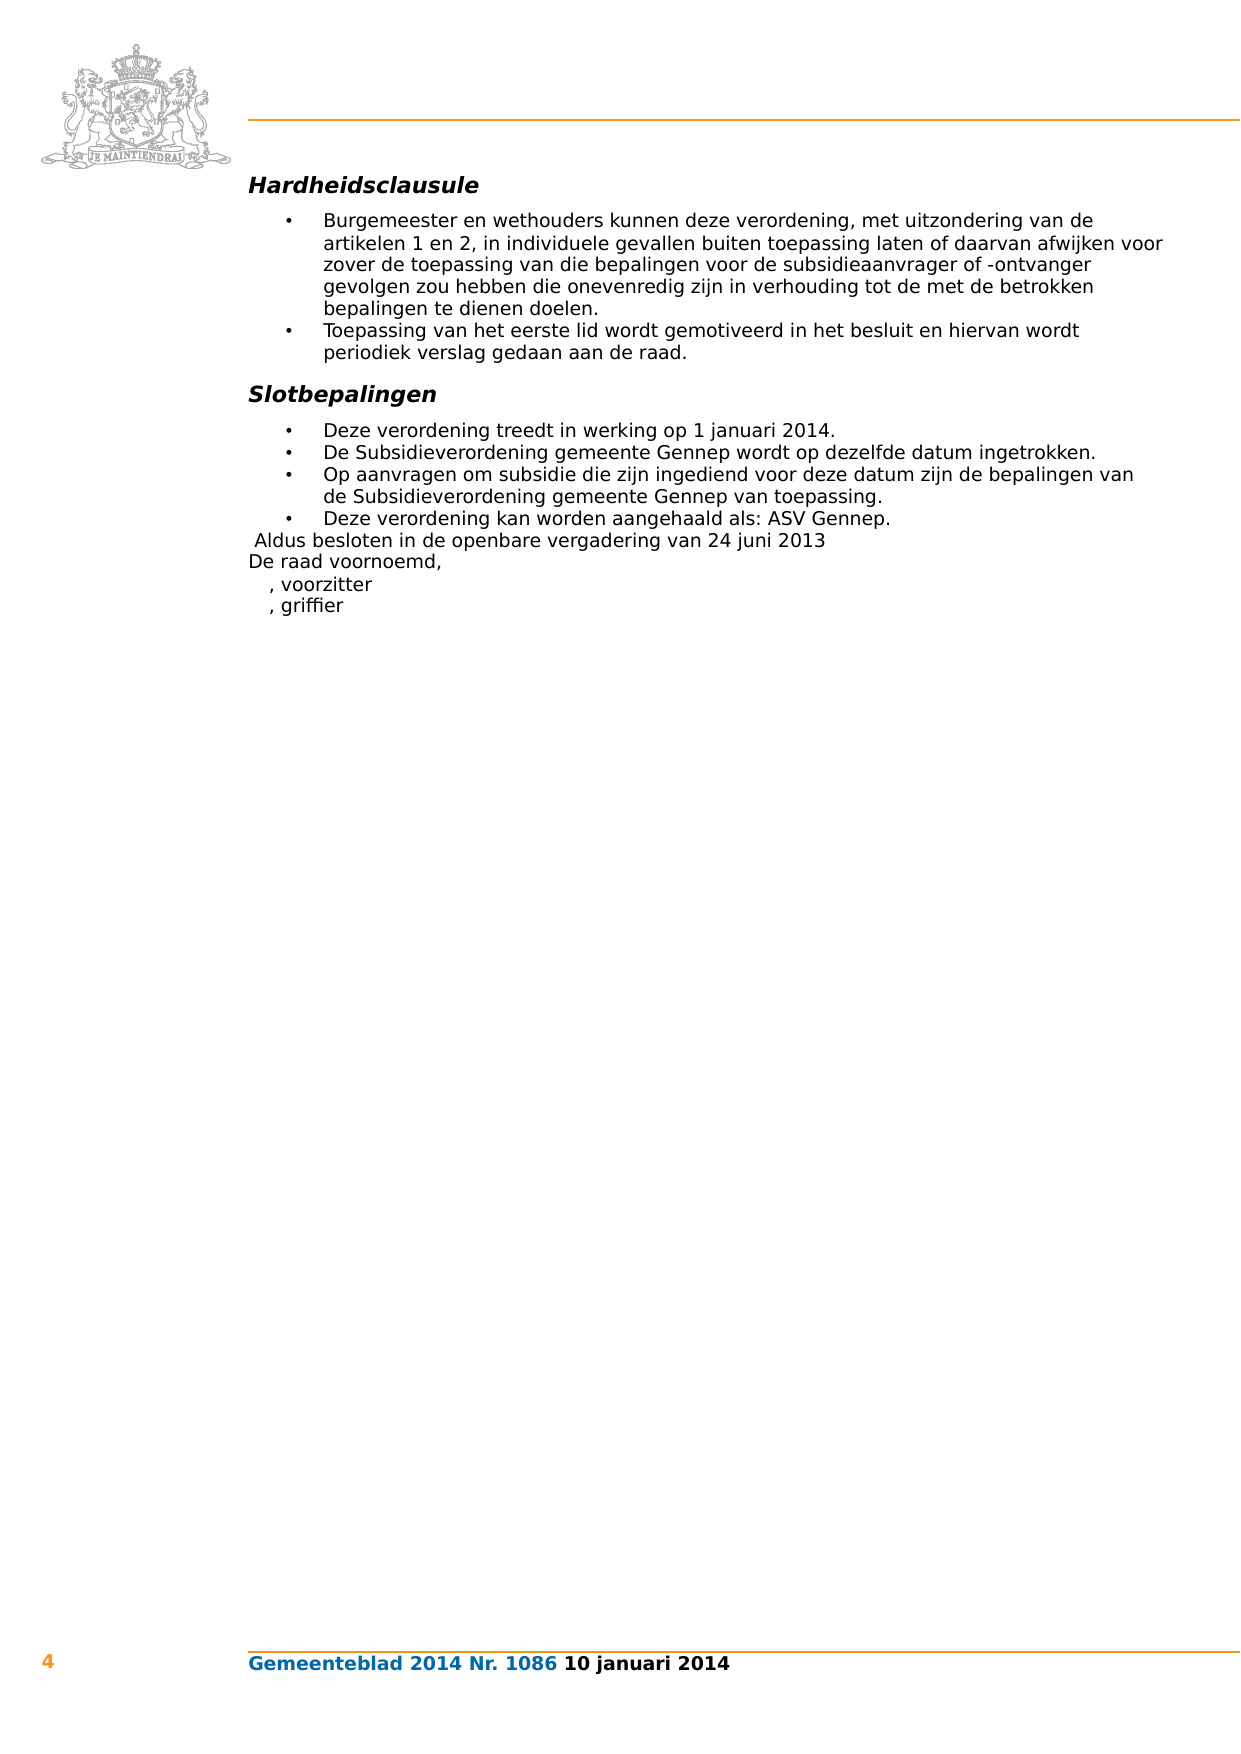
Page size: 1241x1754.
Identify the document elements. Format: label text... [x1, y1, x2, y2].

list Deze verordening kan worden aangehaald als: ASV Gennep. [286, 507, 1163, 529]
list Burgemeester en wethouders kunnen deze verordening, met uitzondering van de artikelen 1 en 2, in individuele gevallen buiten toepassing laten of daarvan afwijken voor zover de toepassing van die bepalingen voor de subsidieaanvrager of -ontvanger gevolgen zou hebben die onevenredig zijn in verhouding tot de met de betrokken bepalingen te dienen doelen. [286, 210, 1163, 320]
subtitle Slotbepalingen [248, 382, 1163, 408]
list Op aanvragen om subsidie die zijn ingediend voor deze datum zijn de bepalingen van de Subsidieverordening gemeente Gennep van toepassing. [286, 463, 1163, 507]
subtitle Hardheidsclausule [248, 173, 1163, 199]
text , voorzitter [248, 573, 1163, 595]
text Aldus besloten in de openbare vergadering van 24 juni 2013 [248, 529, 1163, 551]
list Deze verordening treedt in werking op 1 januari 2014. [286, 419, 1163, 442]
text , griffier [248, 595, 1163, 617]
text De raad voornoemd, [248, 551, 1163, 573]
list De Subsidieverordening gemeente Gennep wordt op dezelfde datum ingetrokken. [286, 442, 1163, 463]
list Toepassing van het eerste lid wordt gemotiveerd in het besluit en hiervan wordt periodiek verslag gedaan aan de raad. [286, 320, 1163, 364]
picture [41, 44, 231, 169]
